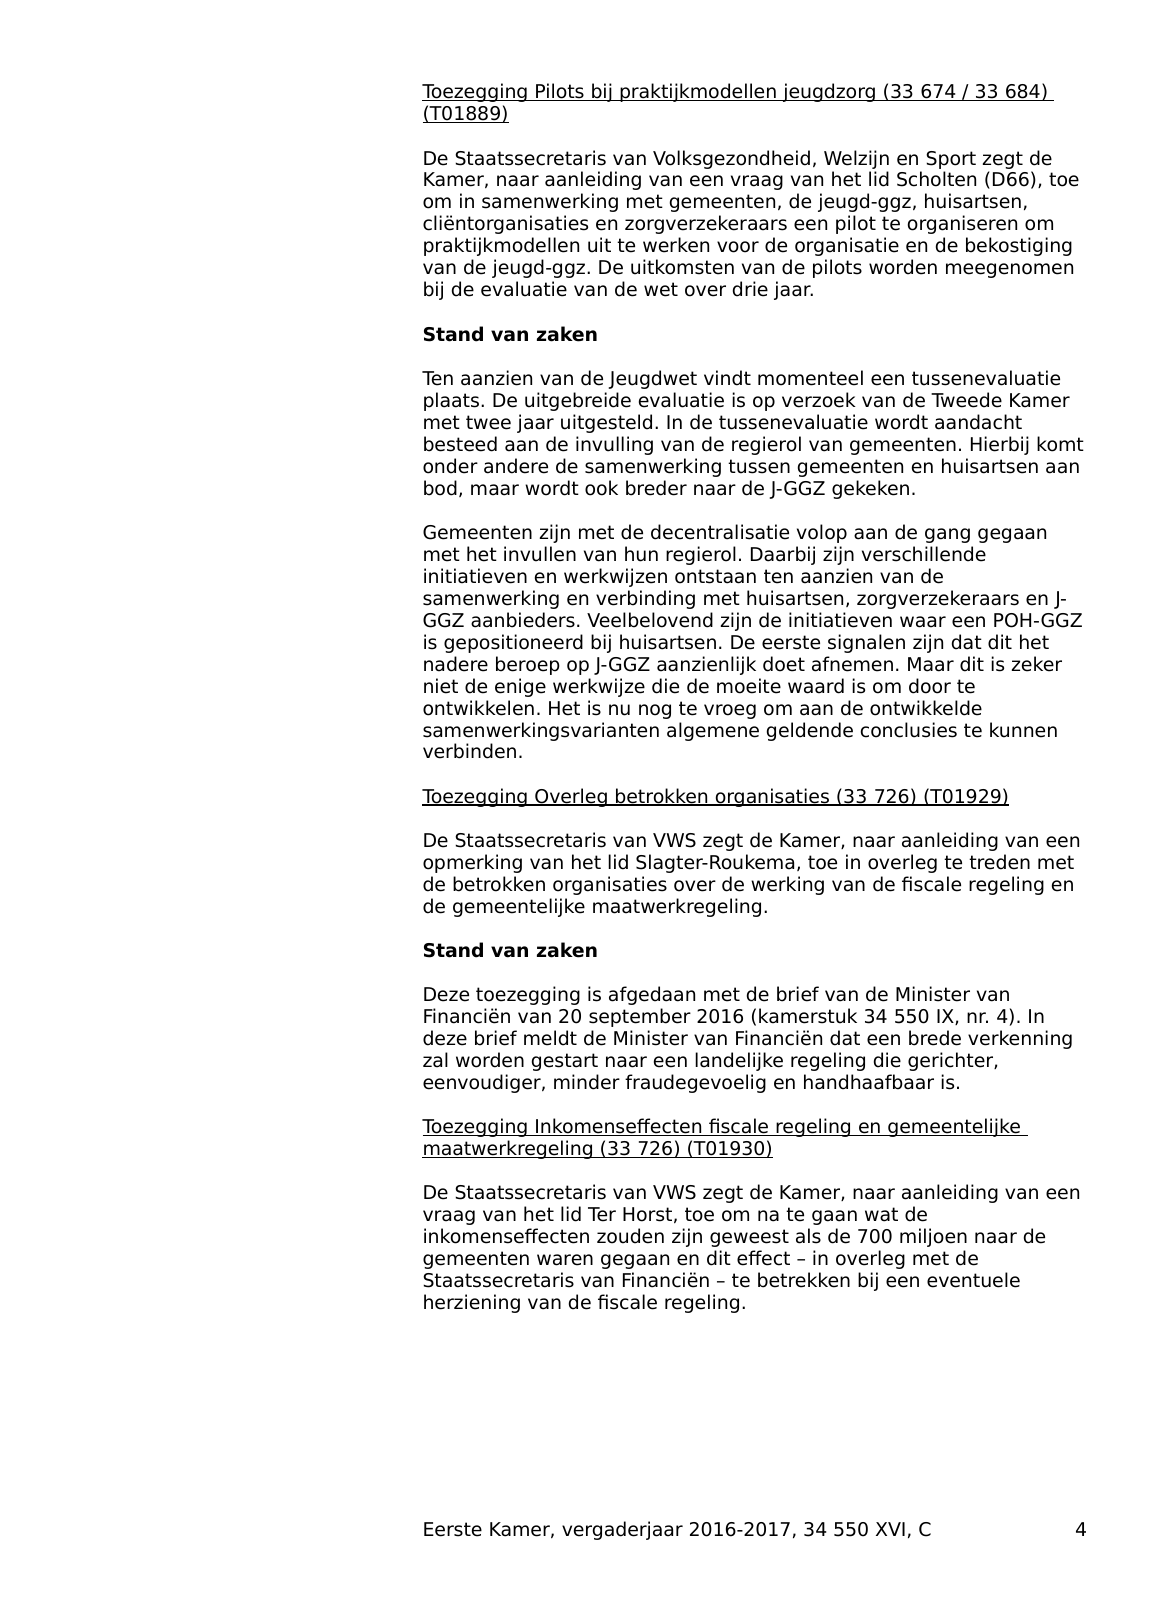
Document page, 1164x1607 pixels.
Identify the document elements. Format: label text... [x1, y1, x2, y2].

subtitle Toezegging Overleg betrokken organisaties (33 726) (T01929) [422, 786, 1087, 808]
text Gemeenten zijn met de decentralisatie volop aan de gang gegaan met het invullen van hun regierol. Daarbij zijn verschillende initiatieven en werkwijzen ontstaan ten aanzien van de samenwerking en verbinding met huisartsen, zorgverzekeraars en J-GGZ aanbieders. Veelbelovend zijn de initiatieven waar een POH-GGZ is gepositioneerd bij huisartsen. De eerste signalen zijn dat dit het nadere beroep op J-GGZ aanzienlijk doet afnemen. Maar dit is zeker niet de enige werkwijze die de moeite waard is om door te ontwikkelen. Het is nu nog te vroeg om aan de ontwikkelde samenwerkingsvarianten algemene geldende conclusies te kunnen verbinden. [422, 522, 1087, 763]
subtitle Toezegging Pilots bij praktijkmodellen jeugdzorg (33 674 / 33 684) (T01889) [422, 81, 1087, 125]
subtitle Toezegging Inkomenseffecten fiscale regeling en gemeentelijke maatwerkregeling (33 726) (T01930) [422, 1116, 1087, 1160]
text De Staatssecretaris van VWS zegt de Kamer, naar aanleiding van een vraag van het lid Ter Horst, toe om na te gaan wat de inkomenseffecten zouden zijn geweest als de 700 miljoen naar de gemeenten waren gegaan en dit effect – in overleg met de Staatssecretaris van Financiën – te betrekken bij een eventuele herziening van de fiscale regeling. [422, 1182, 1087, 1314]
text Deze toezegging is afgedaan met de brief van de Minister van Financiën van 20 september 2016 (kamerstuk 34 550 IX, nr. 4). In deze brief meldt de Minister van Financiën dat een brede verkenning zal worden gestart naar een landelijke regeling die gerichter, eenvoudiger, minder fraudegevoelig en handhaafbaar is. [422, 984, 1087, 1094]
text De Staatssecretaris van Volksgezondheid, Welzijn en Sport zegt de Kamer, naar aanleiding van een vraag van het lid Scholten (D66), toe om in samenwerking met gemeenten, de jeugd-ggz, huisartsen, cliëntorganisaties en zorgverzekeraars een pilot te organiseren om praktijkmodellen uit te werken voor de organisatie en de bekostiging van de jeugd-ggz. De uitkomsten van de pilots worden meegenomen bij de evaluatie van de wet over drie jaar. [422, 147, 1087, 301]
subtitle Stand van zaken [422, 323, 1087, 345]
text Ten aanzien van de Jeugdwet vindt momenteel een tussenevaluatie plaats. De uitgebreide evaluatie is op verzoek van de Tweede Kamer met twee jaar uitgesteld. In de tussenevaluatie wordt aandacht besteed aan de invulling van de regierol van gemeenten. Hierbij komt onder andere de samenwerking tussen gemeenten en huisartsen aan bod, maar wordt ook breder naar de J-GGZ gekeken. [422, 368, 1087, 499]
text De Staatssecretaris van VWS zegt de Kamer, naar aanleiding van een opmerking van het lid Slagter-Roukema, toe in overleg te treden met de betrokken organisaties over de werking van de fiscale regeling en de gemeentelijke maatwerkregeling. [422, 830, 1087, 918]
subtitle Stand van zaken [422, 940, 1087, 962]
